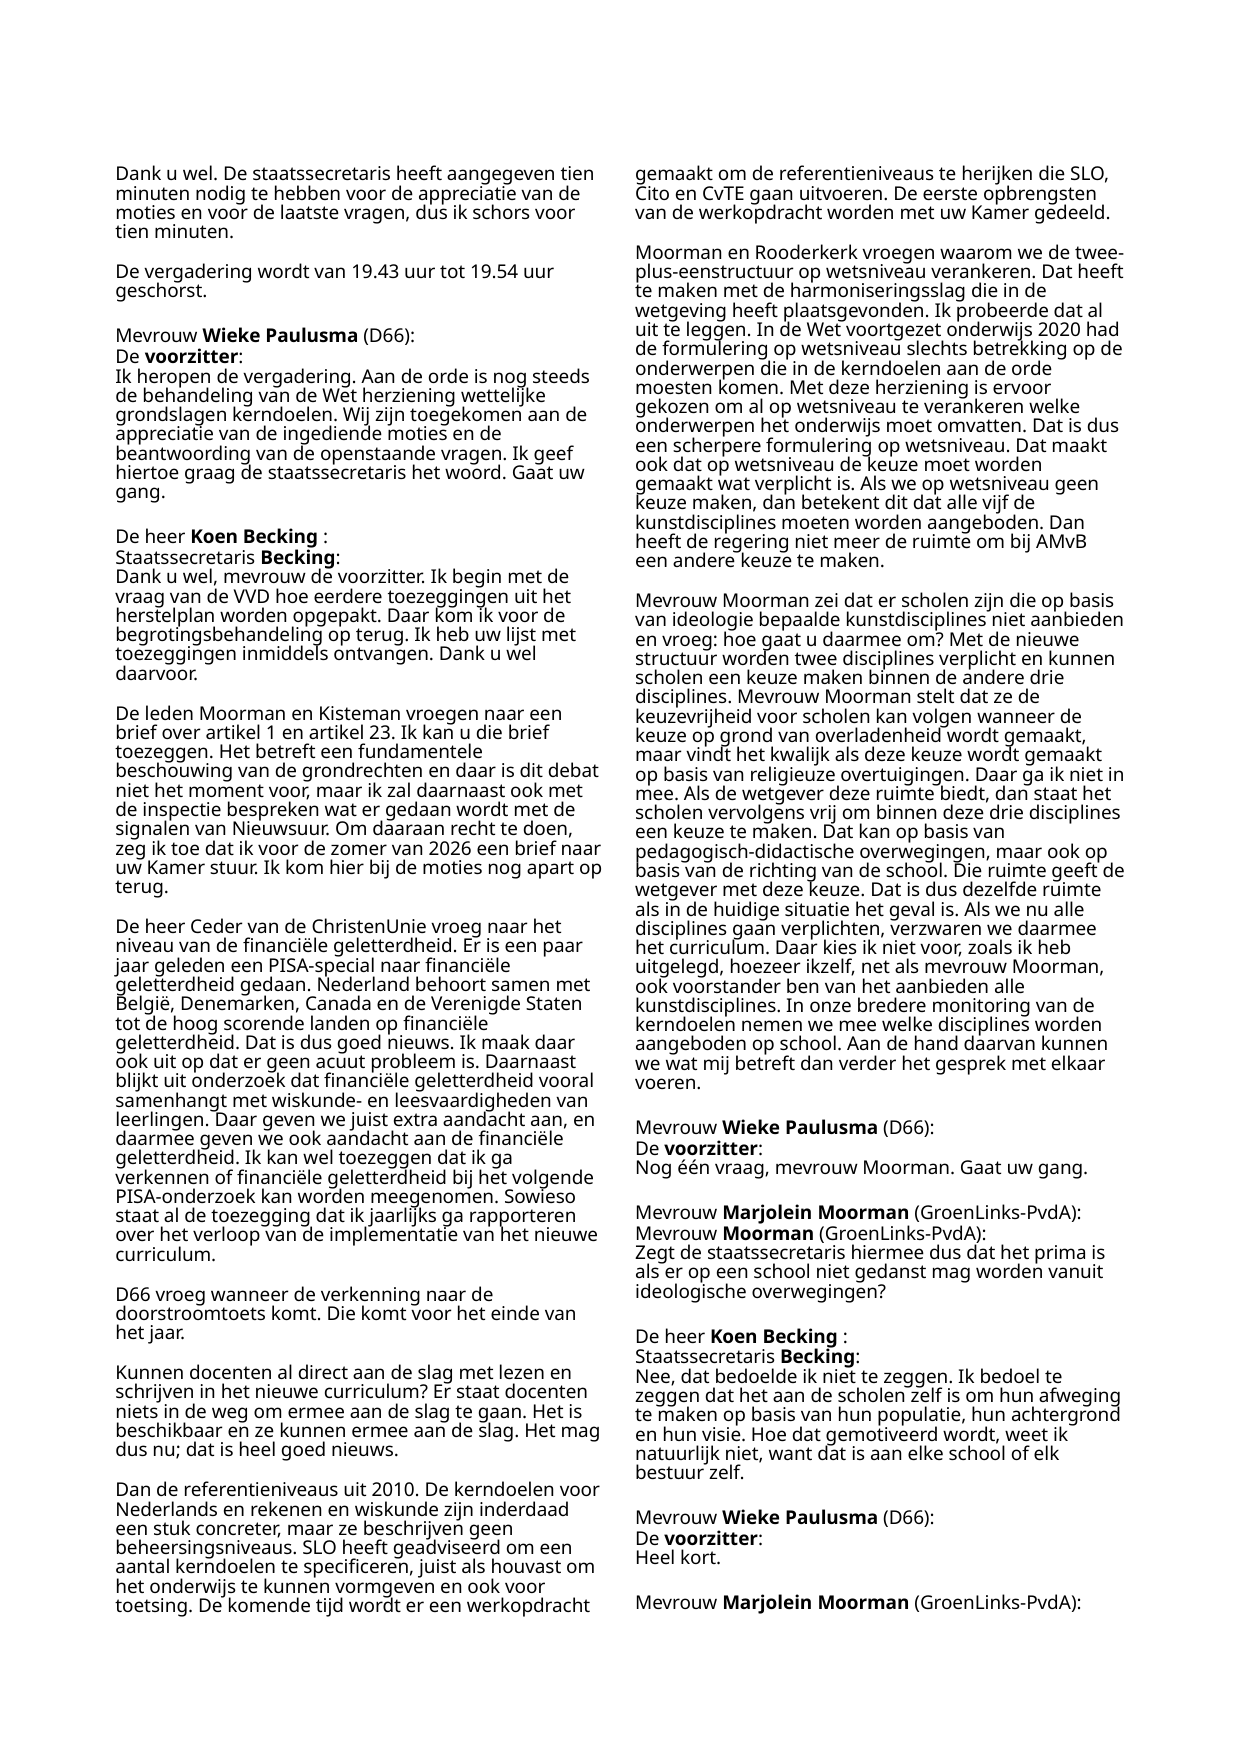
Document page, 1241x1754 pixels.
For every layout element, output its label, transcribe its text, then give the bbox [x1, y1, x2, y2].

text Mevrouw Moorman zei dat er scholen zijn die op basis van ideologie bepaalde kunstdisciplines niet aanbieden en vroeg: hoe gaat u daarmee om? Met de nieuwe structuur worden twee disciplines verplicht en kunnen scholen een keuze maken binnen de andere drie disciplines. Mevrouw Moorman stelt dat ze de keuzevrijheid voor scholen kan volgen wanneer de keuze op grond van overladenheid wordt gemaakt, maar vindt het kwalijk als deze keuze wordt gemaakt op basis van religieuze overtuigingen. Daar ga ik niet in mee. Als de wetgever deze ruimte biedt, dan staat het scholen vervolgens vrij om binnen deze drie disciplines een keuze te maken. Dat kan op basis van pedagogisch-didactische overwegingen, maar ook op basis van de richting van de school. Die ruimte geeft de wetgever met deze keuze. Dat is dus dezelfde ruimte als in de huidige situatie het geval is. Als we nu alle disciplines gaan verplichten, verzwaren we daarmee het curriculum. Daar kies ik niet voor, zoals ik heb uitgelegd, hoezeer ikzelf, net als mevrouw Moorman, ook voorstander ben van het aanbieden alle kunstdisciplines. In onze bredere monitoring van de kerndoelen nemen we mee welke disciplines worden aangeboden op school. Aan de hand daarvan kunnen we wat mij betreft dan verder het gesprek met elkaar voeren. [635, 592, 1125, 1093]
text Mevrouw Marjolein Moorman (GroenLinks-PvdA): [635, 1589, 1125, 1615]
text Dan de referentieniveaus uit 2010. De kerndoelen voor Nederlands en rekenen en wiskunde zijn inderdaad een stuk concreter, maar ze beschrijven geen beheersingsniveaus. SLO heeft geadviseerd om een aantal kerndoelen te specificeren, juist als houvast om het onderwijs te kunnen vormgeven en ook voor toetsing. De komende tijd wordt er een werkopdracht [115, 1481, 605, 1616]
text De vergadering wordt van 19.43 uur tot 19.54 uur geschorst. [115, 263, 605, 302]
text De heer Koen Becking : [635, 1323, 1125, 1348]
text Zegt de staatssecretaris hiermee dus dat het prima is als er op een school niet gedanst mag worden vanuit ideologische overwegingen? [635, 1244, 1125, 1302]
text Nog één vraag, mevrouw Moorman. Gaat uw gang. [635, 1159, 1125, 1178]
text Moorman en Rooderkerk vroegen waarom we de twee-plus-eenstructuur op wetsniveau verankeren. Dat heeft te maken met de harmoniseringsslag die in de wetgeving heeft plaatsgevonden. Ik probeerde dat al uit te leggen. In de Wet voortgezet onderwijs 2020 had de formulering op wetsniveau slechts betrekking op de onderwerpen die in de kerndoelen aan de orde moesten komen. Met deze herziening is ervoor gekozen om al op wetsniveau te verankeren welke onderwerpen het onderwijs moet omvatten. Dat is dus een scherpere formulering op wetsniveau. Dat maakt ook dat op wetsniveau de keuze moet worden gemaakt wat verplicht is. Als we op wetsniveau geen keuze maken, dan betekent dit dat alle vijf de kunstdisciplines moeten worden aangeboden. Dan heeft de regering niet meer de ruimte om bij AMvB een andere keuze te maken. [635, 244, 1125, 571]
text Staatssecretaris Becking: [115, 549, 605, 568]
text Kunnen docenten al direct aan de slag met lezen en schrijven in het nieuwe curriculum? Er staat docenten niets in de weg om ermee aan de slag te gaan. Het is beschikbaar en ze kunnen ermee aan de slag. Het mag dus nu; dat is heel goed nieuws. [115, 1364, 605, 1461]
text Mevrouw Wieke Paulusma (D66): [115, 323, 605, 348]
text gemaakt om de referentieniveaus te herijken die SLO, Cito en CvTE gaan uitvoeren. De eerste opbrengsten van de werkopdracht worden met uw Kamer gedeeld. [635, 165, 1125, 223]
text Heel kort. [635, 1549, 1125, 1568]
text Staatssecretaris Becking: [635, 1348, 1125, 1368]
text De voorzitter: [635, 1140, 1125, 1159]
text De heer Koen Becking : [115, 523, 605, 549]
text Ik heropen de vergadering. Aan de orde is nog steeds de behandeling van de Wet herziening wettelijke grondslagen kerndoelen. Wij zijn toegekomen aan de appreciatie van de ingediende moties en de beantwoording van de openstaande vragen. Ik geef hiertoe graag de staatssecretaris het woord. Gaat uw gang. [115, 368, 605, 502]
text Mevrouw Marjolein Moorman (GroenLinks-PvdA): [635, 1199, 1125, 1225]
text De heer Ceder van de ChristenUnie vroeg naar het niveau van de financiële geletterdheid. Er is een paar jaar geleden een PISA-special naar financiële geletterdheid gedaan. Nederland behoort samen met België, Denemarken, Canada en de Verenigde Staten tot de hoog scorende landen op financiële geletterdheid. Dat is dus goed nieuws. Ik maak daar ook uit op dat er geen acuut probleem is. Daarnaast blijkt uit onderzoek dat financiële geletterdheid vooral samenhangt met wiskunde- en leesvaardigheden van leerlingen. Daar geven we juist extra aandacht aan, en daarmee geven we ook aandacht aan de financiële geletterdheid. Ik kan wel toezeggen dat ik ga verkennen of financiële geletterdheid bij het volgende PISA-onderzoek kan worden meegenomen. Sowieso staat al de toezegging dat ik jaarlijks ga rapporteren over het verloop van de implementatie van het nieuwe curriculum. [115, 918, 605, 1265]
text Mevrouw Moorman (GroenLinks-PvdA): [635, 1225, 1125, 1244]
text De leden Moorman en Kisteman vroegen naar een brief over artikel 1 en artikel 23. Ik kan u die brief toezeggen. Het betreft een fundamentele beschouwing van de grondrechten en daar is dit debat niet het moment voor, maar ik zal daarnaast ook met de inspectie bespreken wat er gedaan wordt met de signalen van Nieuwsuur. Om daaraan recht te doen, zeg ik toe dat ik voor de zomer van 2026 een brief naar uw Kamer stuur. Ik kom hier bij de moties nog apart op terug. [115, 705, 605, 897]
text De voorzitter: [635, 1530, 1125, 1549]
text Mevrouw Wieke Paulusma (D66): [635, 1114, 1125, 1140]
text De voorzitter: [115, 348, 605, 368]
text Dank u wel, mevrouw de voorzitter. Ik begin met de vraag van de VVD hoe eerdere toezeggingen uit het herstelplan worden opgepakt. Daar kom ik voor de begrotingsbehandeling op terug. Ik heb uw lijst met toezeggingen inmiddels ontvangen. Dank u wel daarvoor. [115, 568, 605, 684]
text Nee, dat bedoelde ik niet te zeggen. Ik bedoel te zeggen dat het aan de scholen zelf is om hun afweging te maken op basis van hun populatie, hun achtergrond en hun visie. Hoe dat gemotiveerd wordt, weet ik natuurlijk niet, want dat is aan elke school of elk bestuur zelf. [635, 1368, 1125, 1483]
text Dank u wel. De staatssecretaris heeft aangegeven tien minuten nodig te hebben voor de appreciatie van de moties en voor de laatste vragen, dus ik schors voor tien minuten. [115, 165, 605, 242]
text D66 vroeg wanneer de verkenning naar de doorstroomtoets komt. Die komt voor het einde van het jaar. [115, 1286, 605, 1343]
text Mevrouw Wieke Paulusma (D66): [635, 1504, 1125, 1530]
